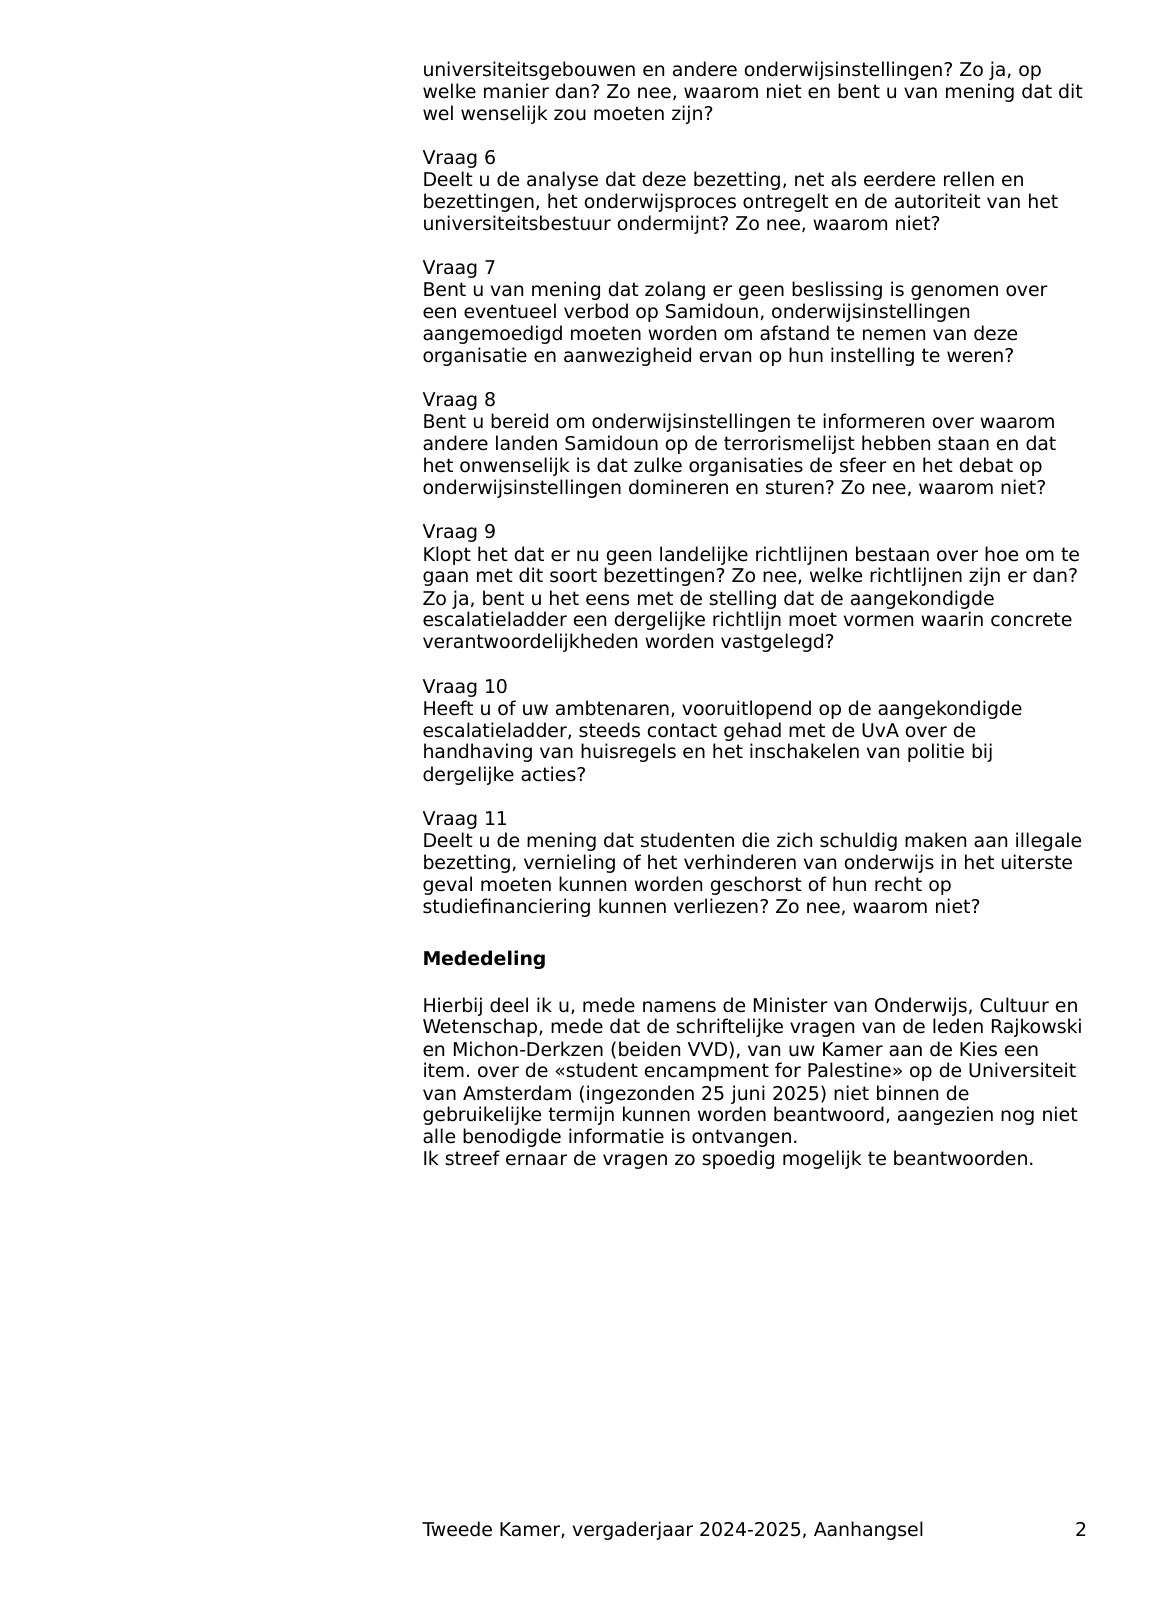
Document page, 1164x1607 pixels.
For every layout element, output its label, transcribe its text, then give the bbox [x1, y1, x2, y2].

text universiteitsgebouwen en andere onderwijsinstellingen? Zo ja, op welke manier dan? Zo nee, waarom niet en bent u van mening dat dit wel wenselijk zou moeten zijn? [422, 59, 1087, 125]
text Bent u van mening dat zolang er geen beslissing is genomen over een eventueel verbod op Samidoun, onderwijsinstellingen aangemoedigd moeten worden om afstand te nemen van deze organisatie en aanwezigheid ervan op hun instelling te weren? [422, 279, 1087, 367]
text Vraag 9 [422, 521, 1087, 543]
text Vraag 6 [422, 147, 1087, 169]
text Deelt u de mening dat studenten die zich schuldig maken aan illegale bezetting, vernieling of het verhinderen van onderwijs in het uiterste geval moeten kunnen worden geschorst of hun recht op studiefinanciering kunnen verliezen? Zo nee, waarom niet? [422, 829, 1087, 917]
text Vraag 10 [422, 676, 1087, 697]
text Ik streef ernaar de vragen zo spoedig mogelijk te beantwoorden. [422, 1148, 1087, 1170]
text Hierbij deel ik u, mede namens de Minister van Onderwijs, Cultuur en Wetenschap, mede dat de schriftelijke vragen van de leden Rajkowski en Michon-Derkzen (beiden VVD), van uw Kamer aan de Kies een item. over de «student encampment for Palestine» op de Universiteit van Amsterdam (ingezonden 25 juni 2025) niet binnen de gebruikelijke termijn kunnen worden beantwoord, aangezien nog niet alle benodigde informatie is ontvangen. [422, 994, 1087, 1148]
text Vraag 11 [422, 808, 1087, 829]
text Klopt het dat er nu geen landelijke richtlijnen bestaan over hoe om te gaan met dit soort bezettingen? Zo nee, welke richtlijnen zijn er dan? Zo ja, bent u het eens met de stelling dat de aangekondigde escalatieladder een dergelijke richtlijn moet vormen waarin concrete verantwoordelijkheden worden vastgelegd? [422, 543, 1087, 653]
text Vraag 8 [422, 389, 1087, 411]
text Deelt u de analyse dat deze bezetting, net als eerdere rellen en bezettingen, het onderwijsproces ontregelt en de autoriteit van het universiteitsbestuur ondermijnt? Zo nee, waarom niet? [422, 169, 1087, 235]
text Heeft u of uw ambtenaren, vooruitlopend op de aangekondigde escalatieladder, steeds contact gehad met de UvA over de handhaving van huisregels en het inschakelen van politie bij dergelijke acties? [422, 697, 1087, 785]
subtitle Mededeling [422, 947, 1087, 969]
text Bent u bereid om onderwijsinstellingen te informeren over waarom andere landen Samidoun op de terrorismelijst hebben staan en dat het onwenselijk is dat zulke organisaties de sfeer en het debat op onderwijsinstellingen domineren en sturen? Zo nee, waarom niet? [422, 411, 1087, 499]
text Vraag 7 [422, 257, 1087, 279]
